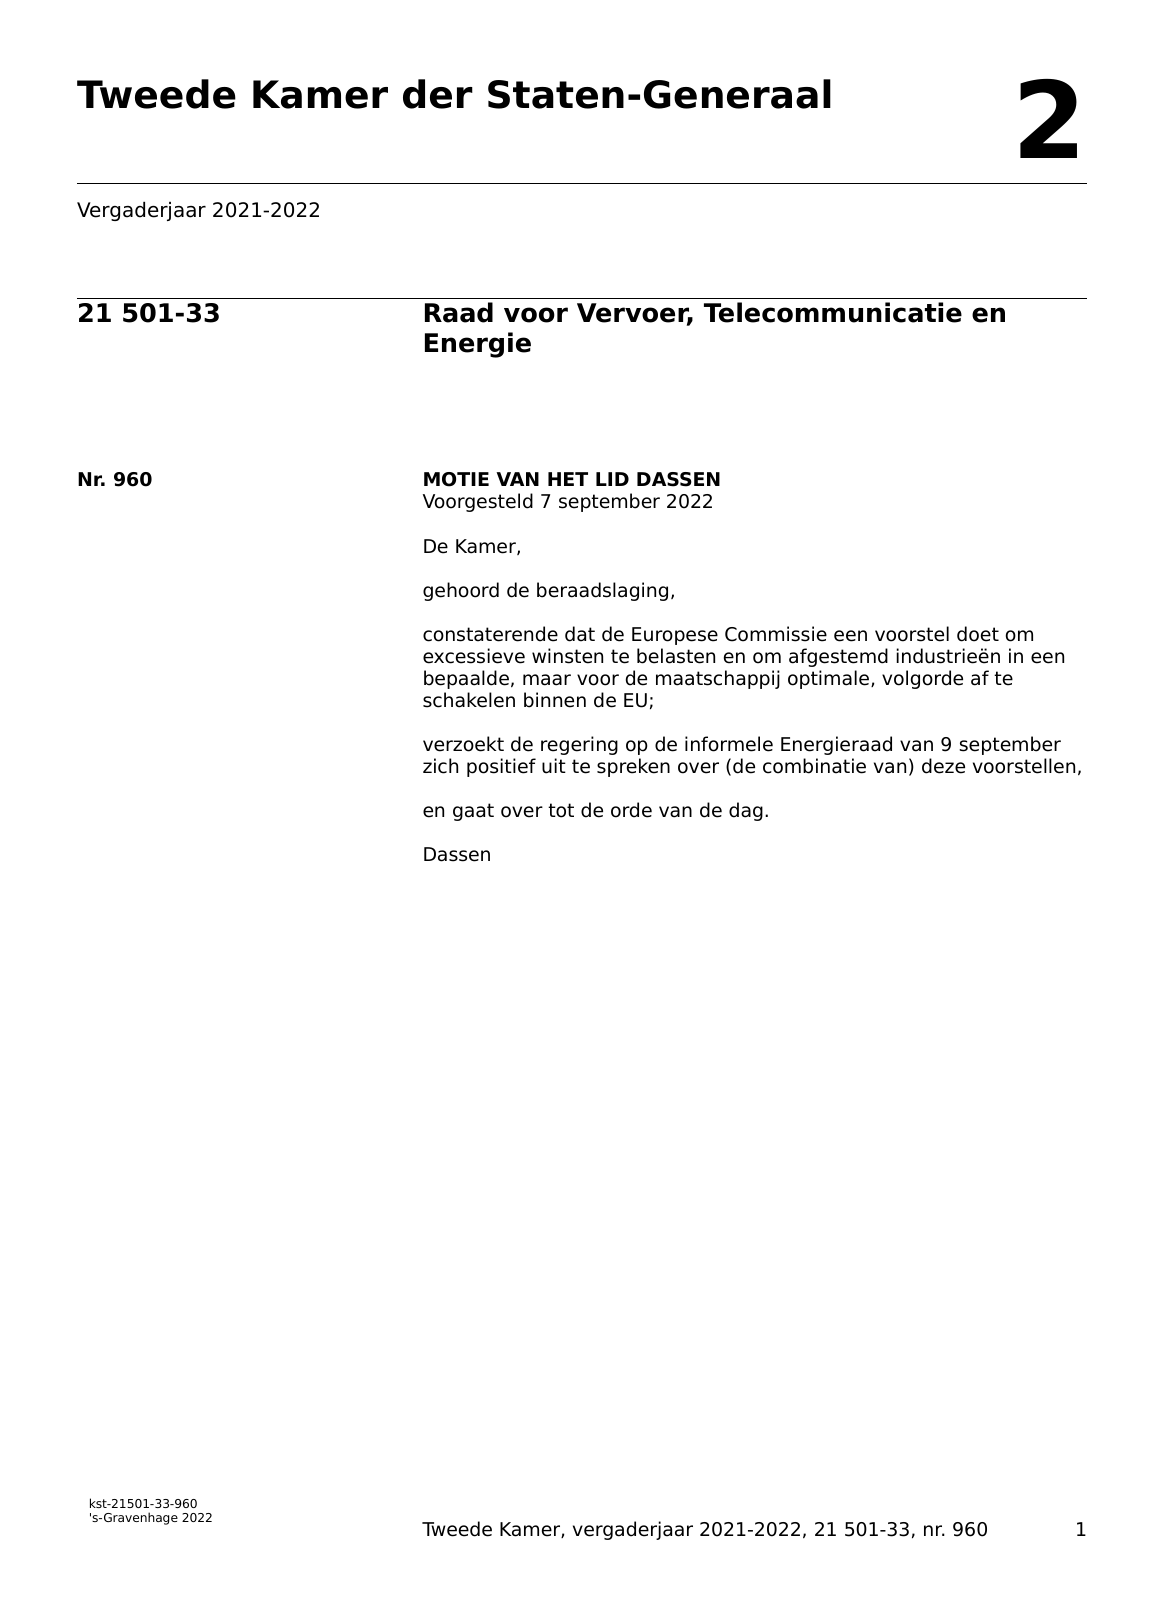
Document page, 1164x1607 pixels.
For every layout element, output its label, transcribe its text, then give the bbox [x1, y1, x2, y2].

subtitle 21 501-33 Raad voor Vervoer, Telecommunicatie en Energie [77, 299, 1087, 358]
text en gaat over tot de orde van de dag. [422, 800, 1087, 822]
text constaterende dat de Europese Commissie een voorstel doet om excessieve winsten te belasten en om afgestemd industrieën in een bepaalde, maar voor de maatschappij optimale, volgorde af te schakelen binnen de EU; [422, 624, 1087, 712]
text Dassen [422, 844, 1087, 866]
subtitle Nr. 960 MOTIE VAN HET LID DASSEN [77, 469, 1087, 491]
text gehoord de beraadslaging, [422, 580, 1087, 602]
table_header Tweede Kamer der Staten-Generaal [77, 59, 886, 183]
text 's-Gravenhage 2022 [88, 1511, 323, 1525]
table_cell Vergaderjaar 2021-2022 [77, 184, 1087, 298]
text verzoekt de regering op de informele Energieraad van 9 september zich positief uit te spreken over (de combinatie van) deze voorstellen, [422, 734, 1087, 778]
text kst-21501-33-960 [88, 1497, 323, 1511]
table_header 2 [886, 59, 1087, 183]
text Voorgesteld 7 september 2022 [422, 491, 1087, 513]
text De Kamer, [422, 536, 1087, 557]
